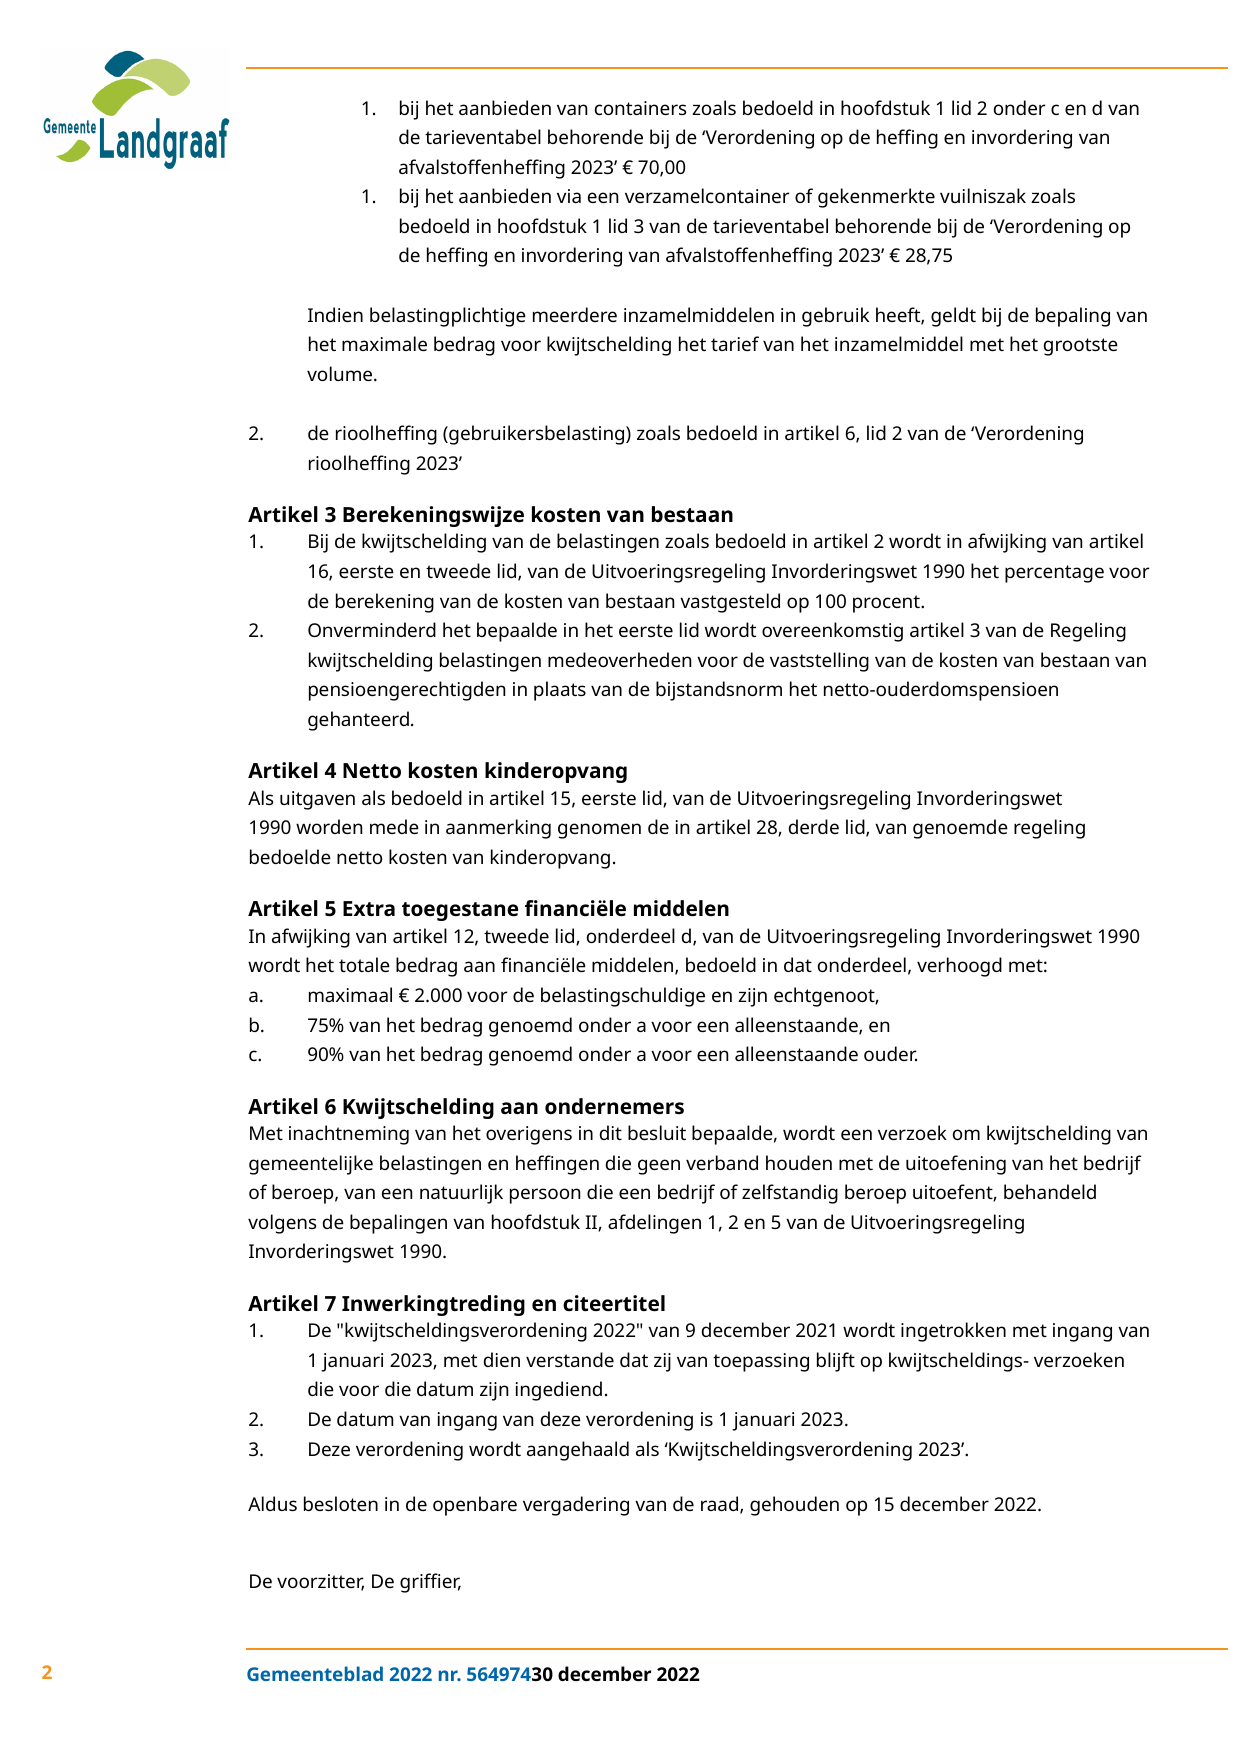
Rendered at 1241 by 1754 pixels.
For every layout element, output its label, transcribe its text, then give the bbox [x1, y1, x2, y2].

text Artikel 3 Berekeningswijze kosten van bestaan [248, 500, 1152, 529]
list Onverminderd het bepaalde in het eerste lid wordt overeenkomstig artikel 3 van de Regeling kwijtschelding belastingen medeoverheden voor de vaststelling van de kosten van bestaan van pensioengerechtigden in plaats van de bijstandsnorm het netto-ouderdomspensioen gehanteerd. [248, 617, 1152, 732]
list Indien belastingplichtige meerdere inzamelmiddelen in gebruik heeft, geldt bij de bepaling van het maximale bedrag voor kwijtschelding het tarief van het inzamelmiddel met het grootste volume. [248, 302, 1152, 387]
text Met inachtneming van het overigens in dit besluit bepaalde, wordt een verzoek om kwijtschelding van gemeentelijke belastingen en heffingen die geen verband houden met de uitoefening van het bedrijf of beroep, van een natuurlijk persoon die een bedrijf of zelfstandig beroep uitoefent, behandeld volgens de bepalingen van hoofdstuk II, afdelingen 1, 2 en 5 van de Uitvoeringsregeling Invorderingswet 1990. [248, 1120, 1152, 1264]
text Artikel 7 Inwerkingtreding en citeertitel [248, 1289, 1152, 1317]
text Artikel 6 Kwijtschelding aan ondernemers [248, 1092, 1152, 1120]
list bij het aanbieden via een verzamelcontainer of gekenmerkte vuilniszak zoals bedoeld in hoofdstuk 1 lid 3 van de tarieventabel behorende bij de ‘Verordening op de heffing en invordering van afvalstoffenheffing 2023’ € 28,75 [361, 183, 1152, 268]
text Als uitgaven als bedoeld in artikel 15, eerste lid, van de Uitvoeringsregeling Invorderingswet 1990 worden mede in aanmerking genomen de in artikel 28, derde lid, van genoemde regeling bedoelde netto kosten van kinderopvang. [248, 785, 1152, 870]
list 75% van het bedrag genoemd onder a voor een alleenstaande, en [248, 1012, 1152, 1037]
list Bij de kwijtschelding van de belastingen zoals bedoeld in artikel 2 wordt in afwijking van artikel 16, eerste en tweede lid, van de Uitvoeringsregeling Invorderingswet 1990 het percentage voor de berekening van de kosten van bestaan vastgesteld op 100 procent. [248, 529, 1152, 613]
picture [41, 47, 231, 172]
text In afwijking van artikel 12, tweede lid, onderdeel d, van de Uitvoeringsregeling Invorderingswet 1990 wordt het totale bedrag aan financiële middelen, bedoeld in dat onderdeel, verhoogd met: [248, 923, 1152, 978]
list De "kwijtscheldingsverordening 2022" van 9 december 2021 wordt ingetrokken met ingang van 1 januari 2023, met dien verstande dat zij van toepassing blijft op kwijtscheldings- verzoeken die voor die datum zijn ingediend. [248, 1317, 1152, 1402]
text Artikel 5 Extra toegestane financiële middelen [248, 894, 1152, 923]
text De voorzitter, De griffier, [248, 1568, 1152, 1594]
list 90% van het bedrag genoemd onder a voor een alleenstaande ouder. [248, 1041, 1152, 1067]
list maximaal € 2.000 voor de belastingschuldige en zijn echtgenoot, [248, 982, 1152, 1008]
list bij het aanbieden van containers zoals bedoeld in hoofdstuk 1 lid 2 onder c en d van de tarieventabel behorende bij de ‘Verordening op de heffing en invordering van afvalstoffenheffing 2023’ € 70,00 [361, 95, 1152, 180]
list Deze verordening wordt aangehaald als ‘Kwijtscheldingsverordening 2023’. [248, 1436, 1152, 1461]
list de rioolheffing (gebruikersbelasting) zoals bedoeld in artikel 6, lid 2 van de ‘Verordening rioolheffing 2023’ [248, 420, 1152, 476]
list De datum van ingang van deze verordening is 1 januari 2023. [248, 1406, 1152, 1432]
text Artikel 4 Netto kosten kinderopvang [248, 757, 1152, 785]
text Aldus besloten in de openbare vergadering van de raad, gehouden op 15 december 2022. [248, 1491, 1152, 1517]
